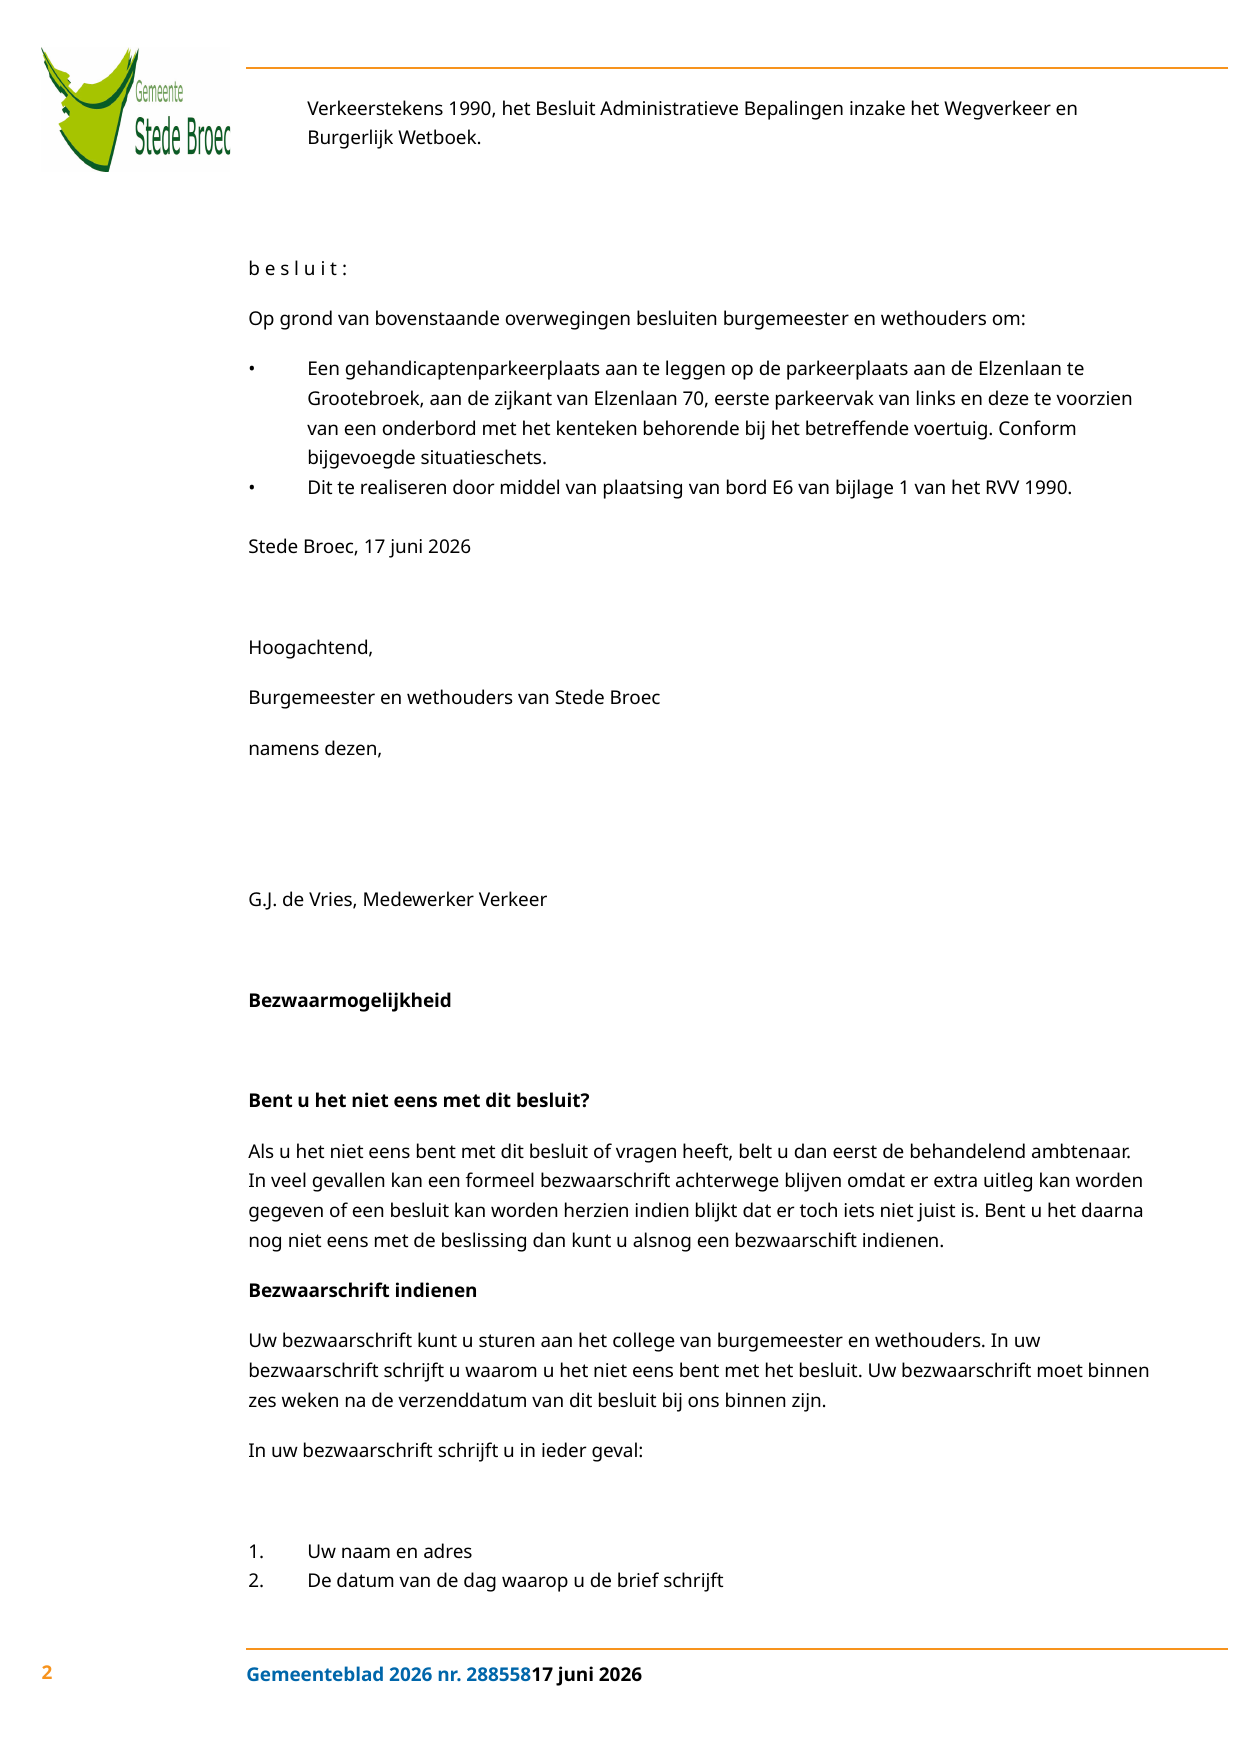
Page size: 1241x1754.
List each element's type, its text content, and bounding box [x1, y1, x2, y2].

text namens dezen, [248, 735, 1152, 761]
text Bezwaarschrift indienen [248, 1277, 1152, 1303]
text Stede Broec, 17 juni 2026 [248, 533, 1152, 559]
text Burgemeester en wethouders van Stede Broec [248, 684, 1152, 710]
text Op grond van bovenstaande overwegingen besluiten burgemeester en wethouders om: [248, 305, 1152, 331]
text G.J. de Vries, Medewerker Verkeer [248, 886, 1152, 912]
text b e s l u i t : [248, 255, 1152, 281]
list Een gehandicaptenparkeerplaats aan te leggen op de parkeerplaats aan de Elzenlaan te Grootebroek, aan de zijkant van Elzenlaan 70, eerste parkeervak van links en deze te voorzien van een onderbord met het kenteken behorende bij het betreffende voertuig. Conform bijgevoegde situatieschets. [248, 356, 1152, 470]
list Verkeerstekens 1990, het Besluit Administratieve Bepalingen inzake het Wegverkeer en Burgerlijk Wetboek. [248, 95, 1152, 150]
text Bezwaarmogelijkheid [248, 987, 1152, 1013]
text Uw bezwaarschrift kunt u sturen aan het college van burgemeester en wethouders. In uw bezwaarschrift schrijft u waarom u het niet eens bent met het besluit. Uw bezwaarschrift moet binnen zes weken na de verzenddatum van dit besluit bij ons binnen zijn. [248, 1328, 1152, 1413]
list De datum van de dag waarop u de brief schrijft [248, 1568, 1152, 1593]
list Uw naam en adres [248, 1538, 1152, 1564]
text Als u het niet eens bent met dit besluit of vragen heeft, belt u dan eerst de behandelend ambtenaar. In veel gevallen kan een formeel bezwaarschrift achterwege blijven omdat er extra uitleg kan worden gegeven of een besluit kan worden herzien indien blijkt dat er toch iets niet juist is. Bent u het daarna nog niet eens met de beslissing dan kunt u alsnog een bezwaarschift indienen. [248, 1138, 1152, 1253]
list Dit te realiseren door middel van plaatsing van bord E6 van bijlage 1 van het RVV 1990. [248, 474, 1152, 500]
text Hoogachtend, [248, 634, 1152, 660]
text In uw bezwaarschrift schrijft u in ieder geval: [248, 1437, 1152, 1463]
text Bent u het niet eens met dit besluit? [248, 1088, 1152, 1113]
picture [41, 47, 231, 172]
